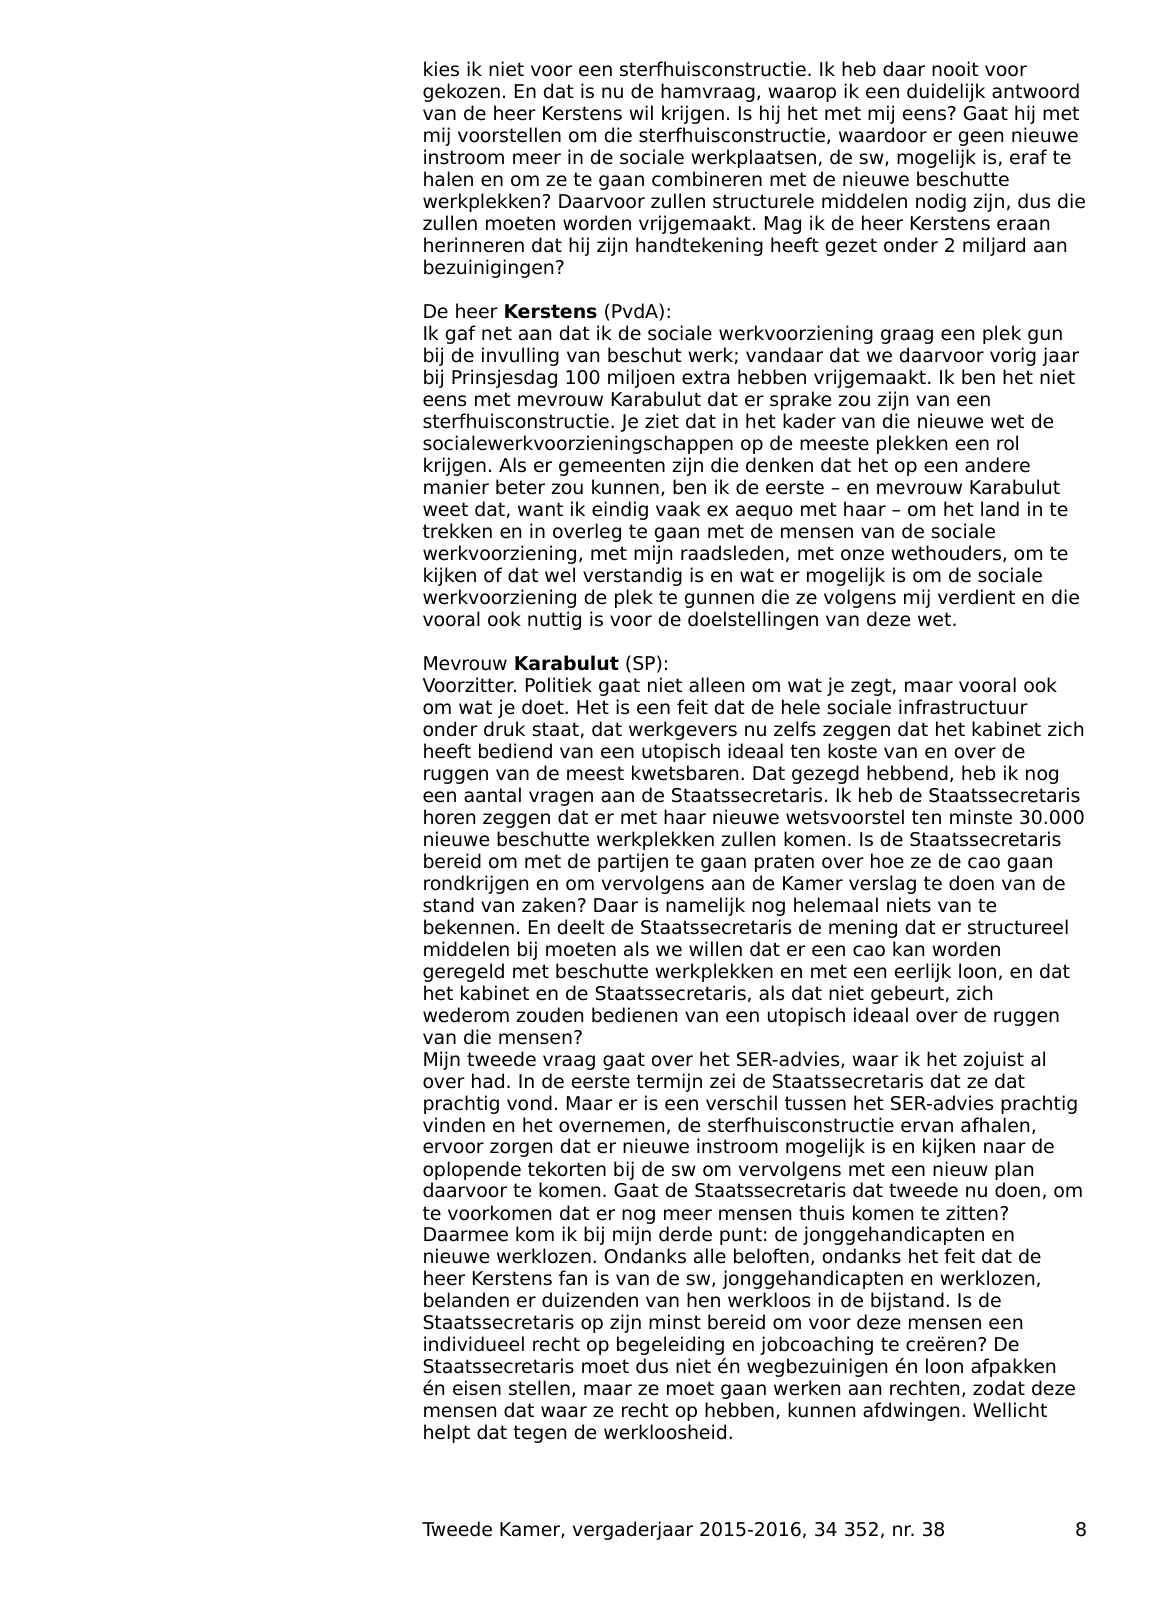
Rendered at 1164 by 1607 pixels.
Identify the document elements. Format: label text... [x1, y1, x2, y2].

text Voorzitter. Politiek gaat niet alleen om wat je zegt, maar vooral ook om wat je doet. Het is een feit dat de hele sociale infrastructuur onder druk staat, dat werkgevers nu zelfs zeggen dat het kabinet zich heeft bediend van een utopisch ideaal ten koste van en over de ruggen van de meest kwetsbaren. Dat gezegd hebbend, heb ik nog een aantal vragen aan de Staatssecretaris. Ik heb de Staatssecretaris horen zeggen dat er met haar nieuwe wetsvoorstel ten minste 30.000 nieuwe beschutte werkplekken zullen komen. Is de Staatssecretaris bereid om met de partijen te gaan praten over hoe ze de cao gaan rondkrijgen en om vervolgens aan de Kamer verslag te doen van de stand van zaken? Daar is namelijk nog helemaal niets van te bekennen. En deelt de Staatssecretaris de mening dat er structureel middelen bij moeten als we willen dat er een cao kan worden geregeld met beschutte werkplekken en met een eerlijk loon, en dat het kabinet en de Staatssecretaris, als dat niet gebeurt, zich wederom zouden bedienen van een utopisch ideaal over de ruggen van die mensen? [422, 675, 1087, 1048]
text Mijn tweede vraag gaat over het SER-advies, waar ik het zojuist al over had. In de eerste termijn zei de Staatssecretaris dat ze dat prachtig vond. Maar er is een verschil tussen het SER-advies prachtig vinden en het overnemen, de sterfhuisconstructie ervan afhalen, ervoor zorgen dat er nieuwe instroom mogelijk is en kijken naar de oplopende tekorten bij de sw om vervolgens met een nieuw plan daarvoor te komen. Gaat de Staatssecretaris dat tweede nu doen, om te voorkomen dat er nog meer mensen thuis komen te zitten? [422, 1048, 1087, 1224]
text kies ik niet voor een sterfhuisconstructie. Ik heb daar nooit voor gekozen. En dat is nu de hamvraag, waarop ik een duidelijk antwoord van de heer Kerstens wil krijgen. Is hij het met mij eens? Gaat hij met mij voorstellen om die sterfhuisconstructie, waardoor er geen nieuwe instroom meer in de sociale werkplaatsen, de sw, mogelijk is, eraf te halen en om ze te gaan combineren met de nieuwe beschutte werkplekken? Daarvoor zullen structurele middelen nodig zijn, dus die zullen moeten worden vrijgemaakt. Mag ik de heer Kerstens eraan herinneren dat hij zijn handtekening heeft gezet onder 2 miljard aan bezuinigingen? [422, 59, 1087, 279]
text Mevrouw Karabulut (SP): [422, 653, 1087, 675]
text De heer Kerstens (PvdA): [422, 301, 1087, 323]
text Daarmee kom ik bij mijn derde punt: de jonggehandicapten en nieuwe werklozen. Ondanks alle beloften, ondanks het feit dat de heer Kerstens fan is van de sw, jonggehandicapten en werklozen, belanden er duizenden van hen werkloos in de bijstand. Is de Staatssecretaris op zijn minst bereid om voor deze mensen een individueel recht op begeleiding en jobcoaching te creëren? De Staatssecretaris moet dus niet én wegbezuinigen én loon afpakken én eisen stellen, maar ze moet gaan werken aan rechten, zodat deze mensen dat waar ze recht op hebben, kunnen afdwingen. Wellicht helpt dat tegen de werkloosheid. [422, 1224, 1087, 1444]
text Ik gaf net aan dat ik de sociale werkvoorziening graag een plek gun bij de invulling van beschut werk; vandaar dat we daarvoor vorig jaar bij Prinsjesdag 100 miljoen extra hebben vrijgemaakt. Ik ben het niet eens met mevrouw Karabulut dat er sprake zou zijn van een sterfhuisconstructie. Je ziet dat in het kader van die nieuwe wet de socialewerkvoorzieningschappen op de meeste plekken een rol krijgen. Als er gemeenten zijn die denken dat het op een andere manier beter zou kunnen, ben ik de eerste – en mevrouw Karabulut weet dat, want ik eindig vaak ex aequo met haar – om het land in te trekken en in overleg te gaan met de mensen van de sociale werkvoorziening, met mijn raadsleden, met onze wethouders, om te kijken of dat wel verstandig is en wat er mogelijk is om de sociale werkvoorziening de plek te gunnen die ze volgens mij verdient en die vooral ook nuttig is voor de doelstellingen van deze wet. [422, 323, 1087, 631]
